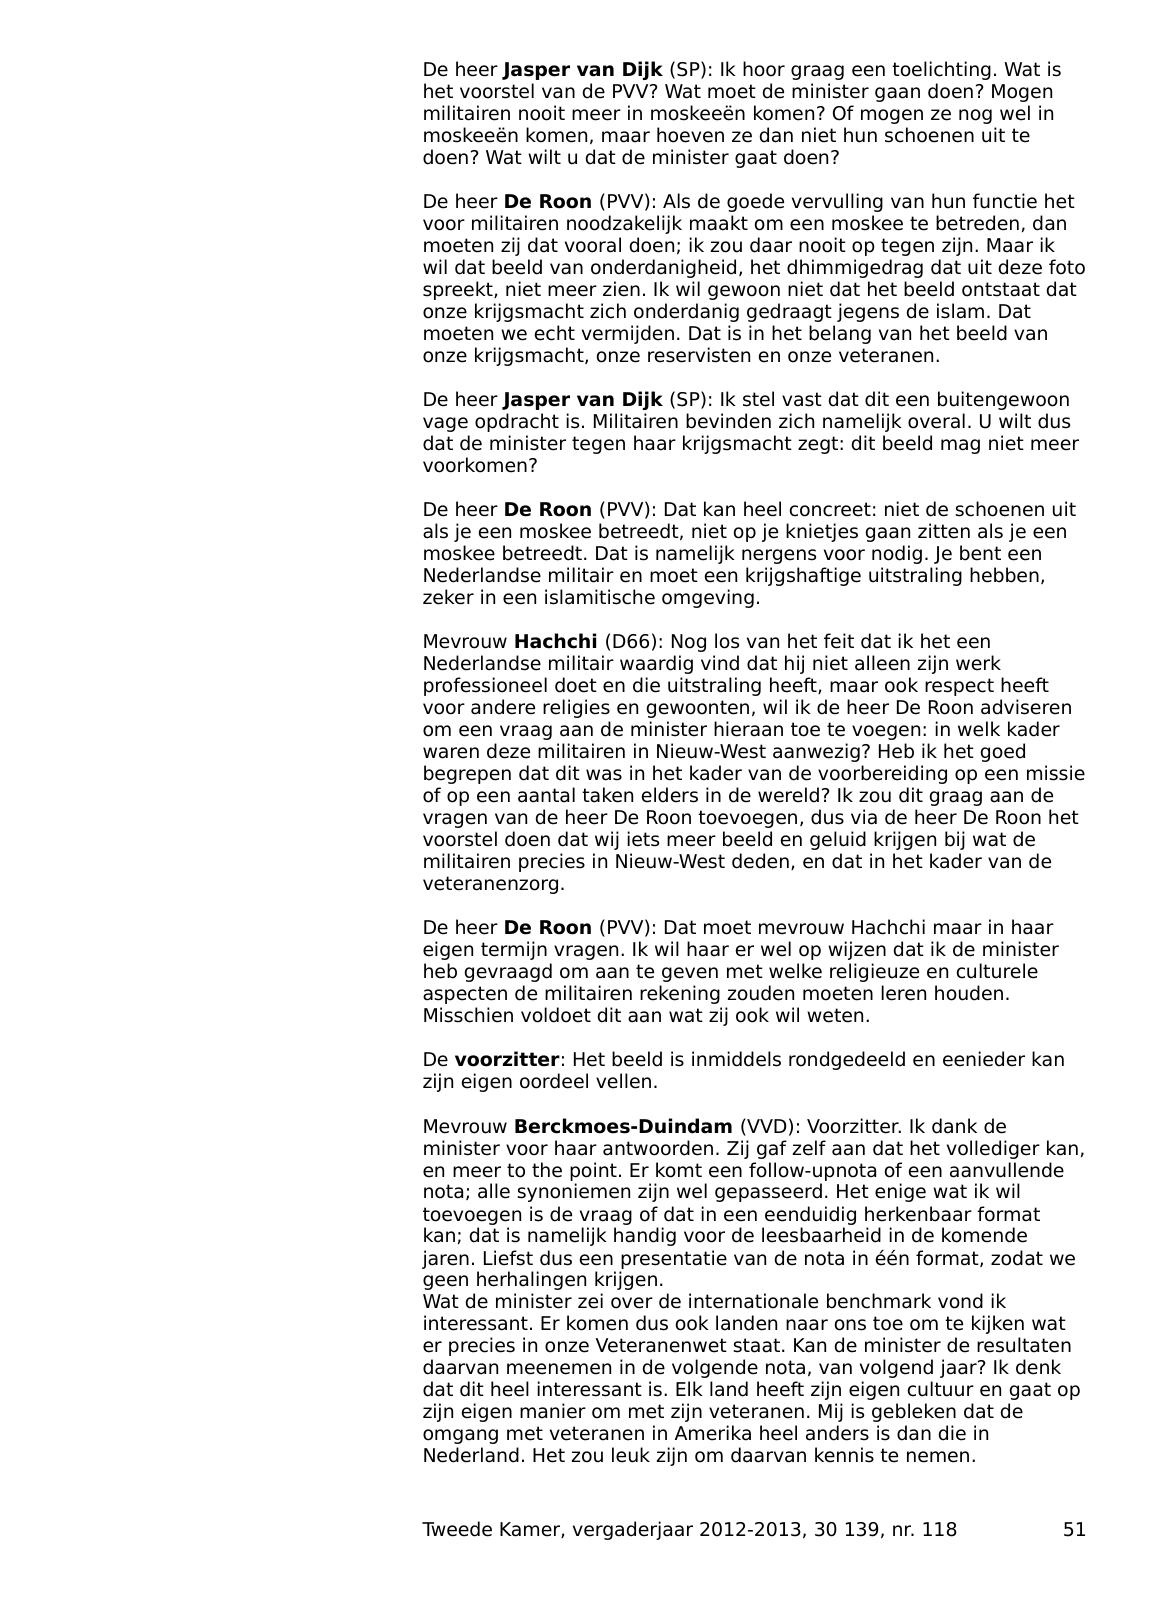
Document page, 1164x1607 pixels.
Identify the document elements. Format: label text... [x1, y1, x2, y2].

text De heer Jasper van Dijk (SP): Ik stel vast dat dit een buitengewoon vage opdracht is. Militairen bevinden zich namelijk overal. U wilt dus dat de minister tegen haar krijgsmacht zegt: dit beeld mag niet meer voorkomen? [422, 389, 1087, 477]
text Mevrouw Hachchi (D66): Nog los van het feit dat ik het een Nederlandse militair waardig vind dat hij niet alleen zijn werk professioneel doet en die uitstraling heeft, maar ook respect heeft voor andere religies en gewoonten, wil ik de heer De Roon adviseren om een vraag aan de minister hieraan toe te voegen: in welk kader waren deze militairen in Nieuw-West aanwezig? Heb ik het goed begrepen dat dit was in het kader van de voorbereiding op een missie of op een aantal taken elders in de wereld? Ik zou dit graag aan de vragen van de heer De Roon toevoegen, dus via de heer De Roon het voorstel doen dat wij iets meer beeld en geluid krijgen bij wat de militairen precies in Nieuw-West deden, en dat in het kader van de veteranenzorg. [422, 631, 1087, 895]
text De voorzitter: Het beeld is inmiddels rondgedeeld en eenieder kan zijn eigen oordeel vellen. [422, 1049, 1087, 1093]
text Mevrouw Berckmoes-Duindam (VVD): Voorzitter. Ik dank de minister voor haar antwoorden. Zij gaf zelf aan dat het vollediger kan, en meer to the point. Er komt een follow-upnota of een aanvullende nota; alle synoniemen zijn wel gepasseerd. Het enige wat ik wil toevoegen is de vraag of dat in een eenduidig herkenbaar format kan; dat is namelijk handig voor de leesbaarheid in de komende jaren. Liefst dus een presentatie van de nota in één format, zodat we geen herhalingen krijgen. [422, 1116, 1087, 1291]
text Wat de minister zei over de internationale benchmark vond ik interessant. Er komen dus ook landen naar ons toe om te kijken wat er precies in onze Veteranenwet staat. Kan de minister de resultaten daarvan meenemen in de volgende nota, van volgend jaar? Ik denk dat dit heel interessant is. Elk land heeft zijn eigen cultuur en gaat op zijn eigen manier om met zijn veteranen. Mij is gebleken dat de omgang met veteranen in Amerika heel anders is dan die in Nederland. Het zou leuk zijn om daarvan kennis te nemen. [422, 1291, 1087, 1467]
text De heer De Roon (PVV): Dat kan heel concreet: niet de schoenen uit als je een moskee betreedt, niet op je knietjes gaan zitten als je een moskee betreedt. Dat is namelijk nergens voor nodig. Je bent een Nederlandse militair en moet een krijgshaftige uitstraling hebben, zeker in een islamitische omgeving. [422, 499, 1087, 609]
text De heer Jasper van Dijk (SP): Ik hoor graag een toelichting. Wat is het voorstel van de PVV? Wat moet de minister gaan doen? Mogen militairen nooit meer in moskeeën komen? Of mogen ze nog wel in moskeeën komen, maar hoeven ze dan niet hun schoenen uit te doen? Wat wilt u dat de minister gaat doen? [422, 59, 1087, 169]
text De heer De Roon (PVV): Als de goede vervulling van hun functie het voor militairen noodzakelijk maakt om een moskee te betreden, dan moeten zij dat vooral doen; ik zou daar nooit op tegen zijn. Maar ik wil dat beeld van onderdanigheid, het dhimmigedrag dat uit deze foto spreekt, niet meer zien. Ik wil gewoon niet dat het beeld ontstaat dat onze krijgsmacht zich onderdanig gedraagt jegens de islam. Dat moeten we echt vermijden. Dat is in het belang van het beeld van onze krijgsmacht, onze reservisten en onze veteranen. [422, 191, 1087, 367]
text De heer De Roon (PVV): Dat moet mevrouw Hachchi maar in haar eigen termijn vragen. Ik wil haar er wel op wijzen dat ik de minister heb gevraagd om aan te geven met welke religieuze en culturele aspecten de militairen rekening zouden moeten leren houden. Misschien voldoet dit aan wat zij ook wil weten. [422, 917, 1087, 1027]
